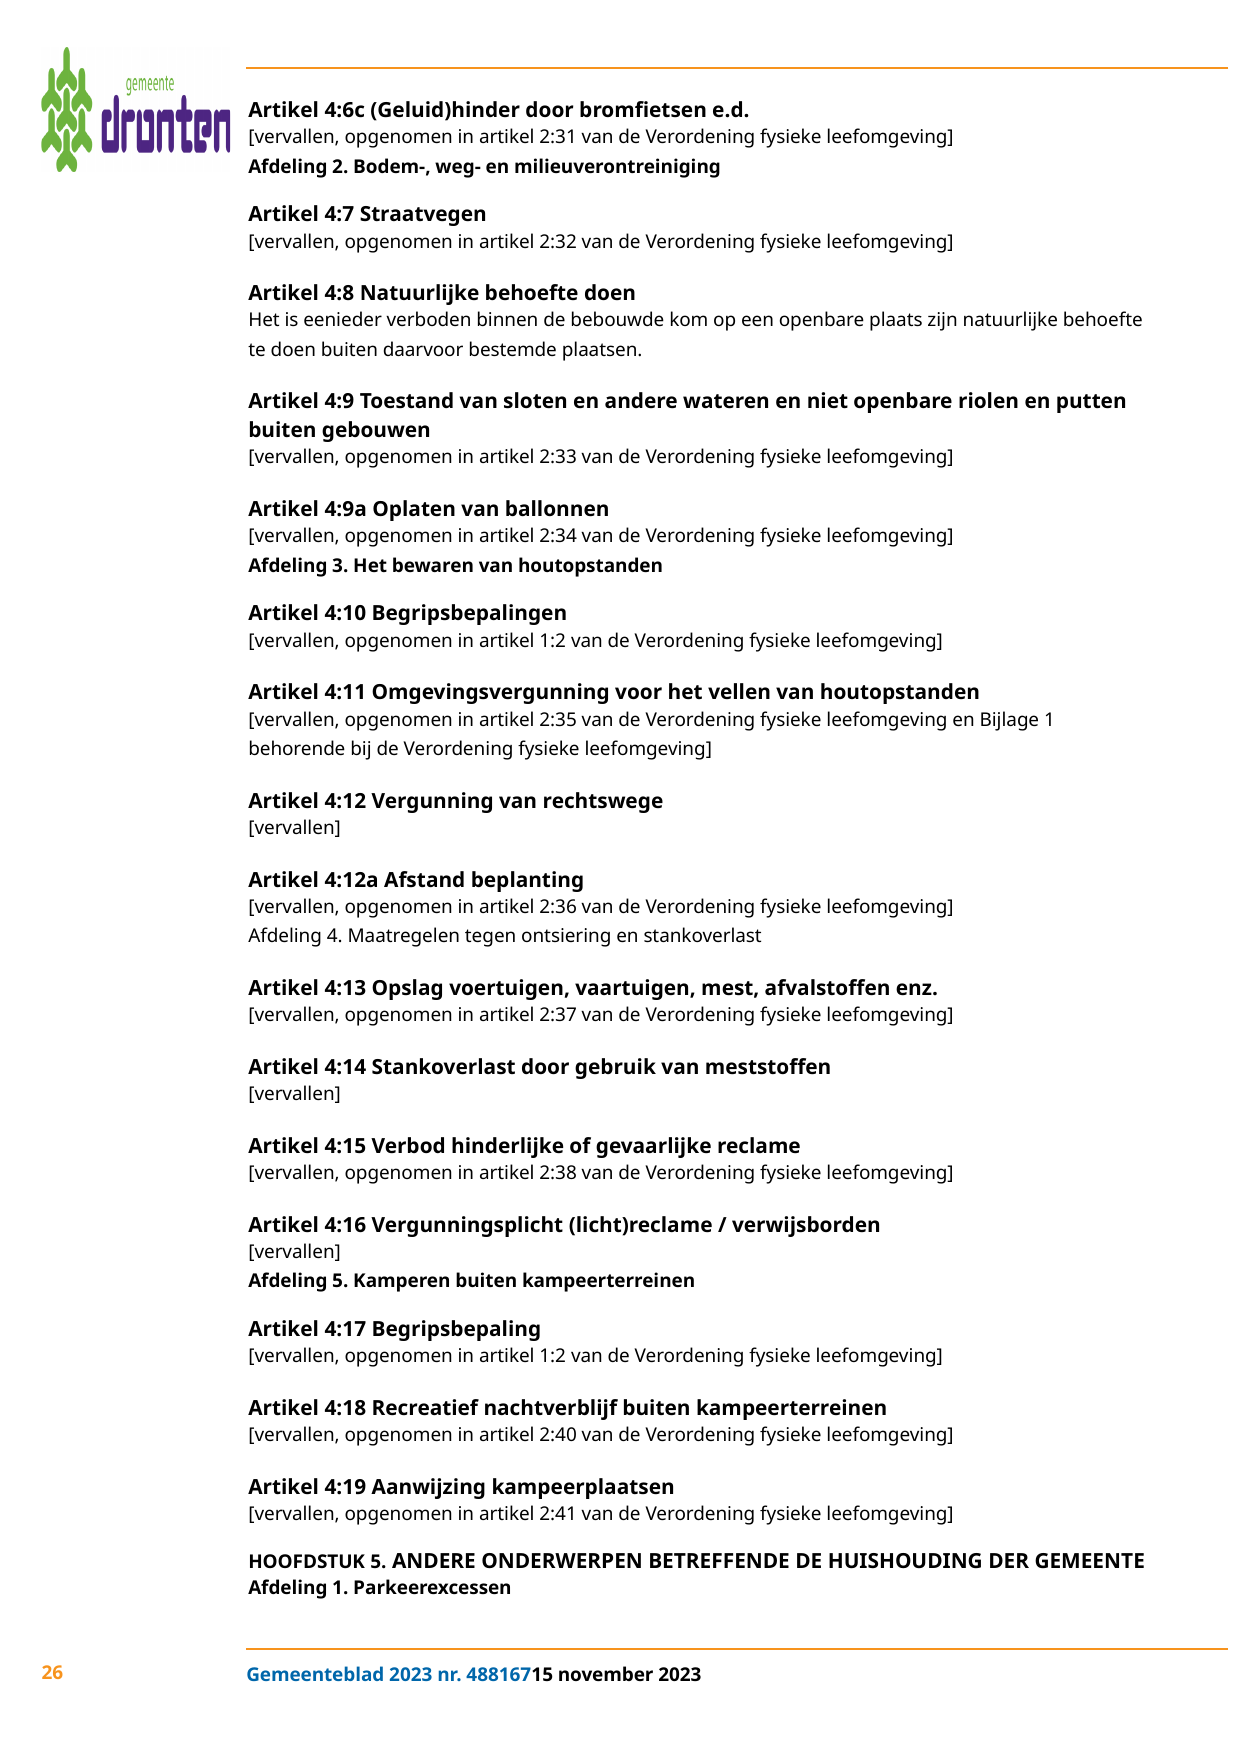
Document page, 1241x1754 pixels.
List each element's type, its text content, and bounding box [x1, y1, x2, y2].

text Artikel 4:19 Aanwijzing kampeerplaatsen [248, 1472, 1152, 1500]
text Artikel 4:13 Opslag voertuigen, vaartuigen, mest, afvalstoffen enz. [248, 973, 1152, 1002]
text Afdeling 5. Kamperen buiten kampeerterreinen [248, 1268, 1152, 1293]
text Artikel 4:9 Toestand van sloten en andere wateren en niet openbare riolen en putten buiten gebouwen [248, 387, 1152, 443]
text Afdeling 2. Bodem-, weg- en milieuverontreiniging [248, 153, 1152, 178]
text [vervallen, opgenomen in artikel 2:32 van de Verordening fysieke leefomgeving] [248, 228, 1152, 253]
text [vervallen, opgenomen in artikel 2:35 van de Verordening fysieke leefomgeving en Bijlage 1 behorende bij de Verordening fysieke leefomgeving] [248, 706, 1152, 761]
text [vervallen, opgenomen in artikel 2:38 van de Verordening fysieke leefomgeving] [248, 1159, 1152, 1185]
text Afdeling 4. Maatregelen tegen ontsiering en stankoverlast [248, 923, 1152, 948]
text Artikel 4:6c (Geluid)hinder door bromfietsen e.d. [248, 95, 1152, 123]
text Artikel 4:15 Verbod hinderlijke of gevaarlijke reclame [248, 1131, 1152, 1159]
text Afdeling 3. Het bewaren van houtopstanden [248, 552, 1152, 578]
text [vervallen, opgenomen in artikel 1:2 van de Verordening fysieke leefomgeving] [248, 1343, 1152, 1368]
text Artikel 4:11 Omgevingsvergunning voor het vellen van houtopstanden [248, 677, 1152, 706]
text Artikel 4:18 Recreatief nachtverblijf buiten kampeerterreinen [248, 1393, 1152, 1422]
text [vervallen] [248, 1238, 1152, 1264]
text [vervallen] [248, 1080, 1152, 1106]
text Artikel 4:7 Straatvegen [248, 199, 1152, 228]
text [vervallen, opgenomen in artikel 2:31 van de Verordening fysieke leefomgeving] [248, 123, 1152, 149]
text Artikel 4:12 Vergunning van rechtswege [248, 786, 1152, 814]
text [vervallen, opgenomen in artikel 2:40 van de Verordening fysieke leefomgeving] [248, 1422, 1152, 1447]
text Artikel 4:14 Stankoverlast door gebruik van meststoffen [248, 1052, 1152, 1080]
text Afdeling 1. Parkeerexcessen [248, 1574, 1152, 1600]
picture [41, 47, 231, 172]
text [vervallen, opgenomen in artikel 2:37 van de Verordening fysieke leefomgeving] [248, 1002, 1152, 1027]
text Artikel 4:17 Begripsbepaling [248, 1314, 1152, 1343]
text HOOFDSTUK 5. ANDERE ONDERWERPEN BETREFFENDE DE HUISHOUDING DER GEMEENTE [248, 1546, 1152, 1574]
text [vervallen, opgenomen in artikel 1:2 van de Verordening fysieke leefomgeving] [248, 627, 1152, 653]
text [vervallen, opgenomen in artikel 2:33 van de Verordening fysieke leefomgeving] [248, 443, 1152, 469]
text Artikel 4:16 Vergunningsplicht (licht)reclame / verwijsborden [248, 1210, 1152, 1238]
text Het is eenieder verboden binnen de bebouwde kom op een openbare plaats zijn natuurlijke behoefte te doen buiten daarvoor bestemde plaatsen. [248, 307, 1152, 362]
text [vervallen, opgenomen in artikel 2:41 van de Verordening fysieke leefomgeving] [248, 1500, 1152, 1526]
text Artikel 4:9a Oplaten van ballonnen [248, 494, 1152, 522]
text Artikel 4:10 Begripsbepalingen [248, 598, 1152, 627]
text [vervallen] [248, 814, 1152, 840]
text Artikel 4:12a Afstand beplanting [248, 865, 1152, 893]
text Artikel 4:8 Natuurlijke behoefte doen [248, 278, 1152, 307]
text [vervallen, opgenomen in artikel 2:34 van de Verordening fysieke leefomgeving] [248, 522, 1152, 548]
text [vervallen, opgenomen in artikel 2:36 van de Verordening fysieke leefomgeving] [248, 893, 1152, 919]
